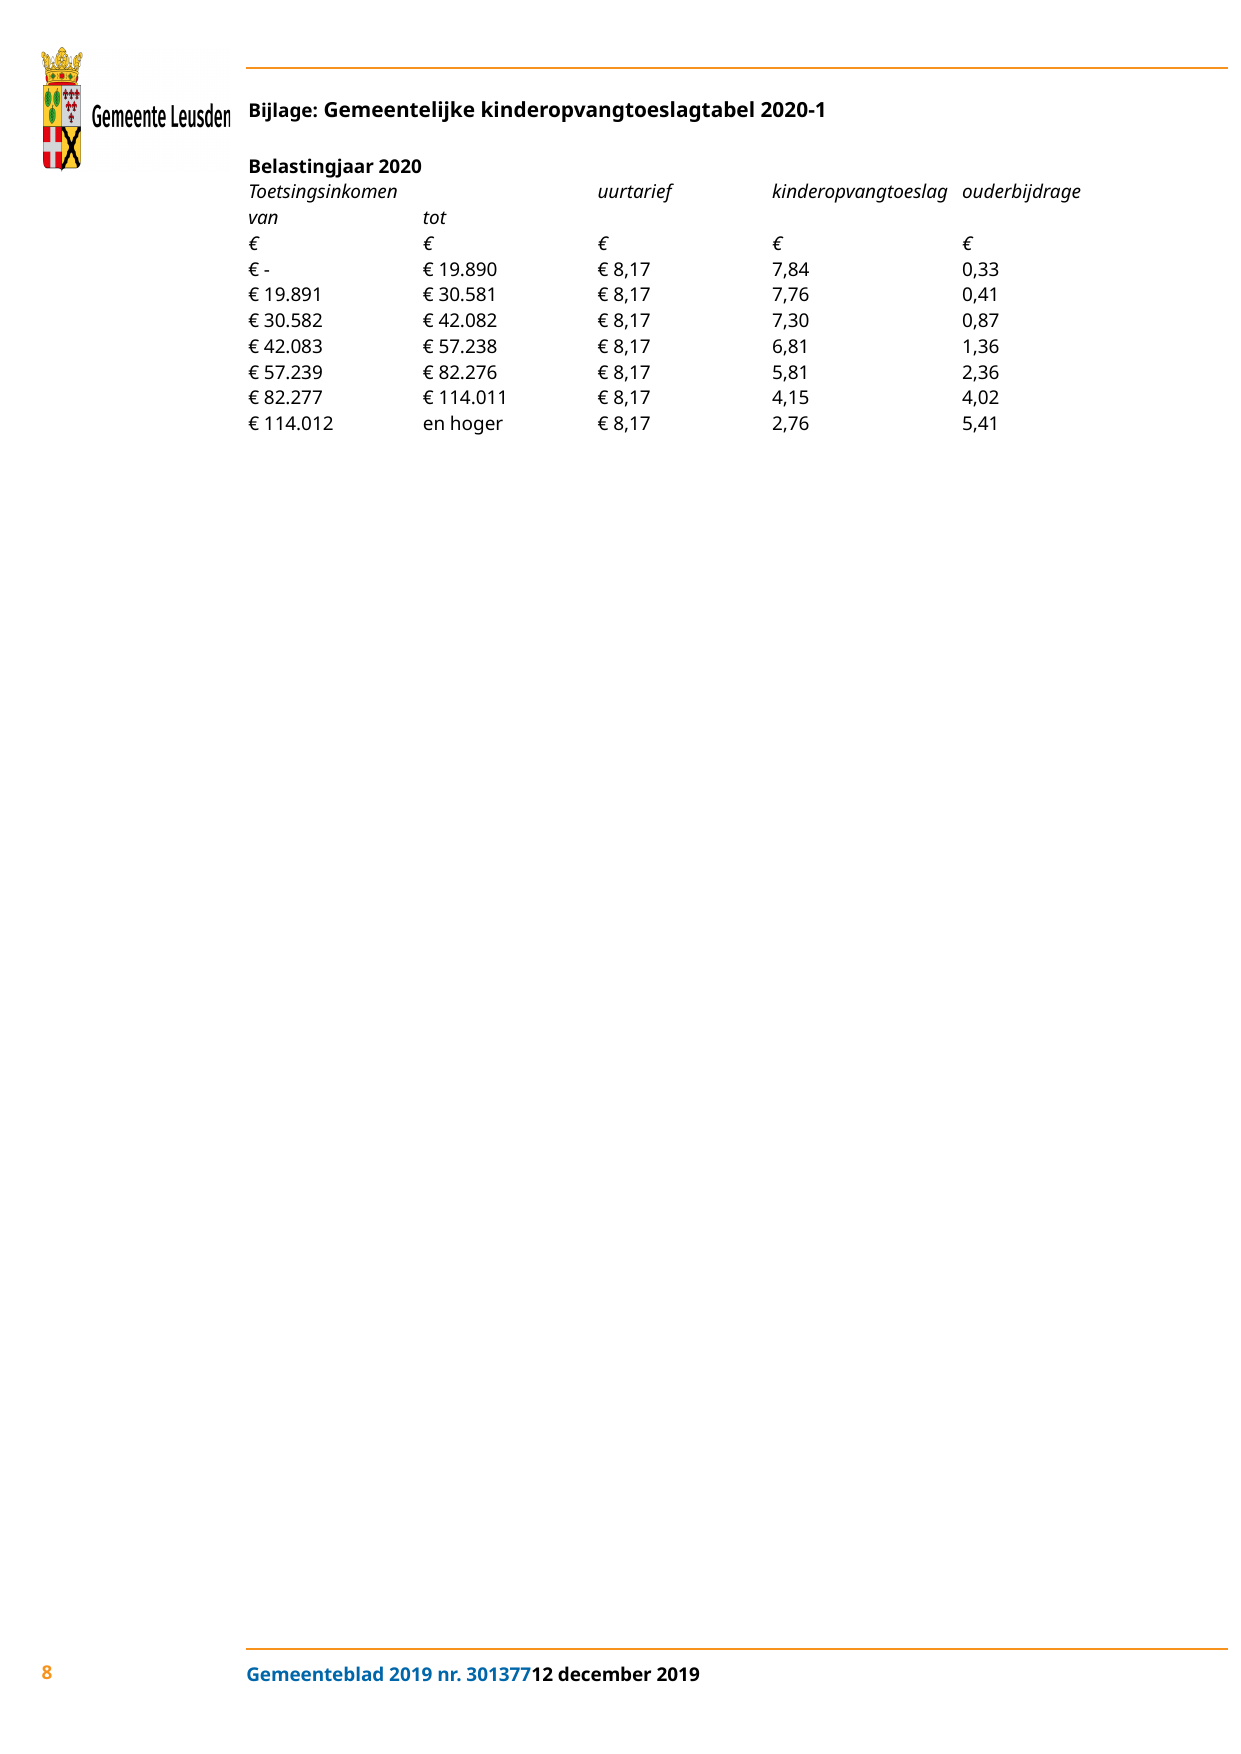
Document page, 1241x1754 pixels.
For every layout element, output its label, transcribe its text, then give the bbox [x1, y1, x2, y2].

table_cell 6,81 [772, 333, 962, 359]
table_cell tot [423, 205, 597, 230]
table_cell 0,87 [962, 308, 1152, 333]
table_cell 2,36 [962, 359, 1152, 384]
table_cell € 30.581 [423, 282, 597, 307]
text Bijlage: Gemeentelijke kinderopvangtoeslagtabel 2020-1 [248, 95, 1152, 123]
table_cell 4,15 [772, 385, 962, 410]
table_cell € 30.582 [248, 308, 423, 333]
table_cell 4,02 [962, 385, 1152, 410]
table_header [772, 153, 962, 179]
picture [41, 47, 231, 172]
table_cell 0,33 [962, 256, 1152, 282]
table_cell € 8,17 [597, 333, 772, 359]
table_cell Toetsingsinkomen [248, 179, 597, 204]
table_cell en hoger [423, 410, 597, 436]
table_cell € - [248, 256, 423, 282]
table_cell € 8,17 [597, 359, 772, 384]
table_cell € 82.277 [248, 385, 423, 410]
table_cell € [962, 230, 1152, 256]
table_cell € 19.890 [423, 256, 597, 282]
table_cell 7,84 [772, 256, 962, 282]
table_cell € 8,17 [597, 282, 772, 307]
table_header Belastingjaar 2020 [248, 153, 597, 179]
table_cell € [423, 230, 597, 256]
table_cell € 42.083 [248, 333, 423, 359]
table_cell 7,30 [772, 308, 962, 333]
table_header [962, 153, 1152, 179]
table_cell van [248, 205, 423, 230]
table_cell € 8,17 [597, 308, 772, 333]
table_cell 7,76 [772, 282, 962, 307]
table_cell € 42.082 [423, 308, 597, 333]
table_cell € [597, 230, 772, 256]
table_cell 5,81 [772, 359, 962, 384]
table_cell € 8,17 [597, 256, 772, 282]
table_cell € 82.276 [423, 359, 597, 384]
table_cell 2,76 [772, 410, 962, 436]
table_cell [772, 205, 962, 230]
table_cell 5,41 [962, 410, 1152, 436]
table_cell € 57.238 [423, 333, 597, 359]
table_cell € 19.891 [248, 282, 423, 307]
table_cell ouderbijdrage [962, 179, 1152, 204]
table_cell [597, 205, 772, 230]
table_cell € [772, 230, 962, 256]
table_cell € [248, 230, 423, 256]
table_cell € 114.011 [423, 385, 597, 410]
table_cell kinderopvangtoeslag [772, 179, 962, 204]
table_cell [962, 205, 1152, 230]
table_cell 1,36 [962, 333, 1152, 359]
table_cell € 57.239 [248, 359, 423, 384]
table_cell € 8,17 [597, 385, 772, 410]
table_cell uurtarief [597, 179, 772, 204]
table_header [597, 153, 772, 179]
table_cell € 8,17 [597, 410, 772, 436]
table_cell € 114.012 [248, 410, 423, 436]
table_cell 0,41 [962, 282, 1152, 307]
